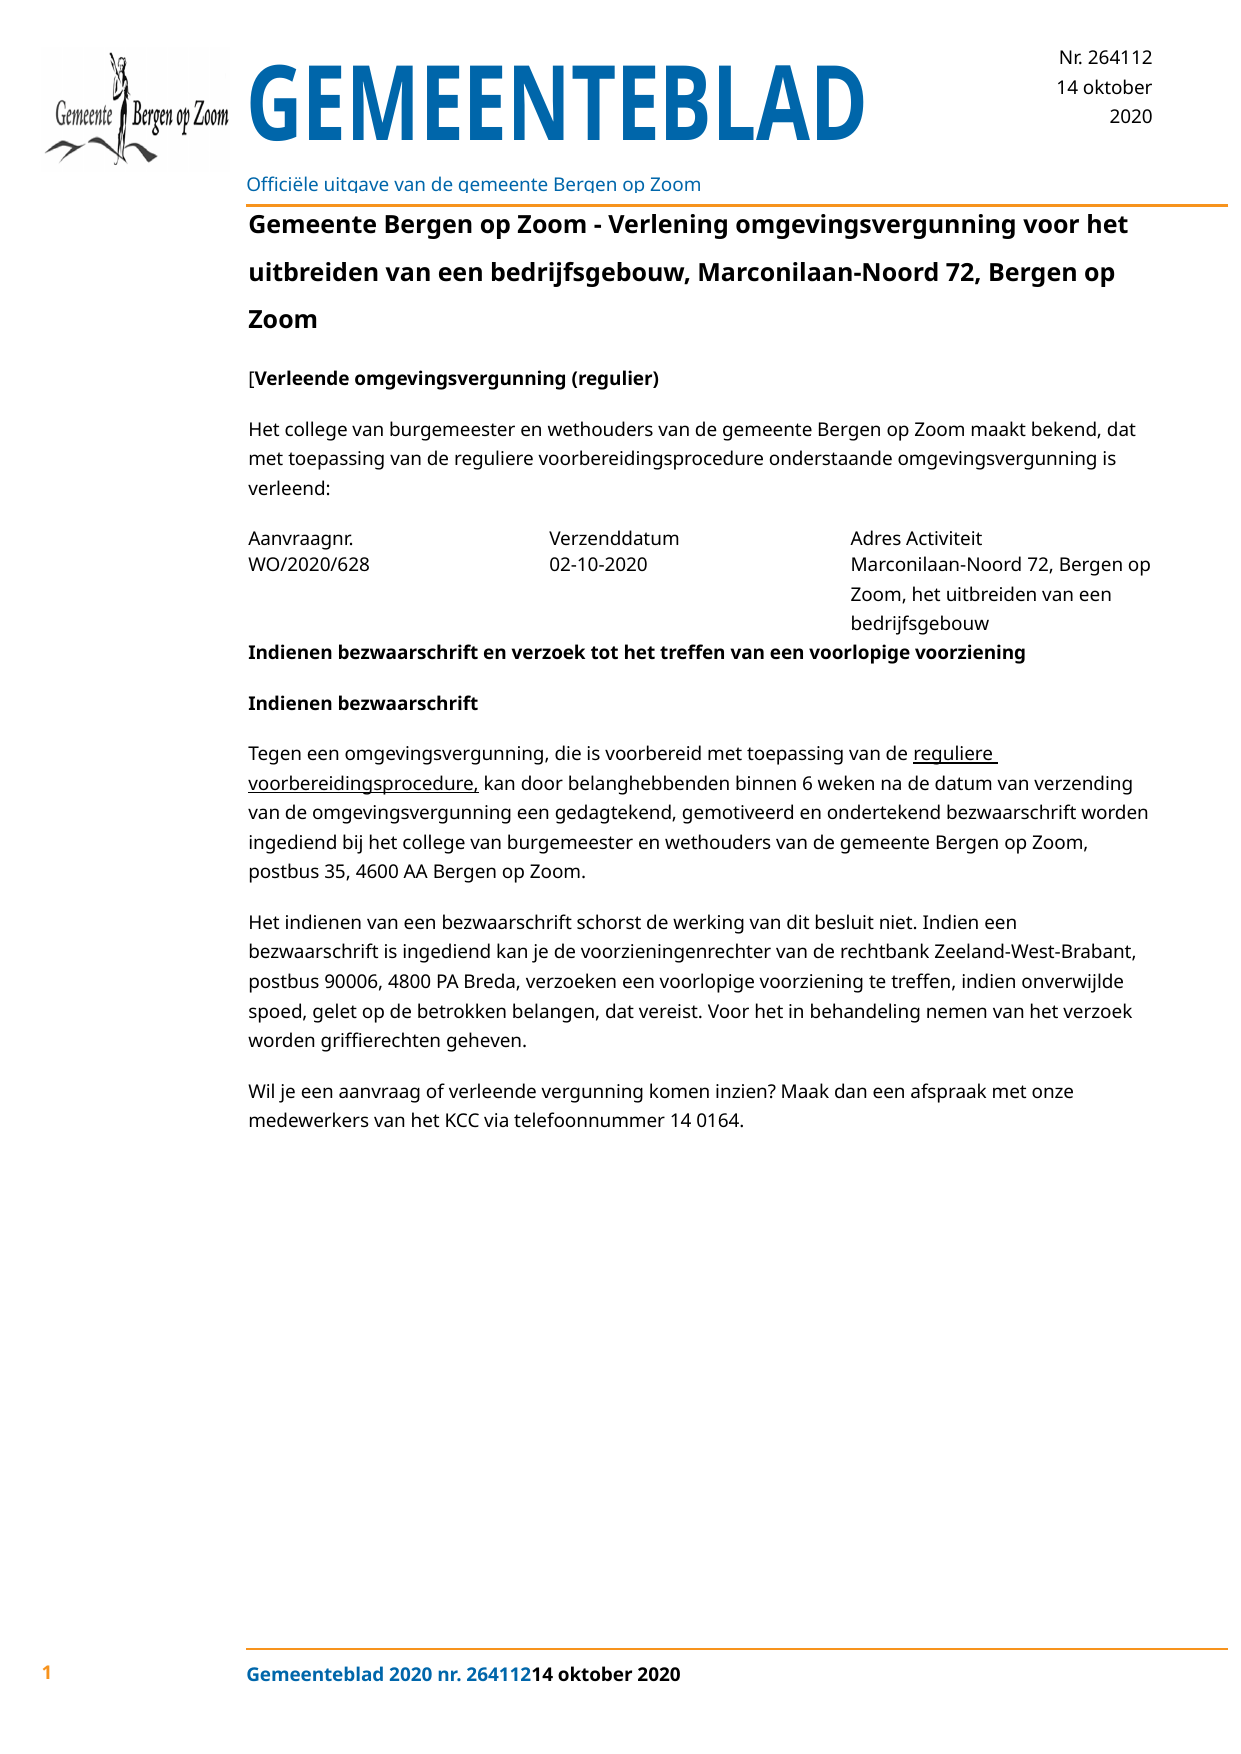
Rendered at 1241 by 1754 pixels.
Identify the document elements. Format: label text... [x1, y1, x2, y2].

text Gemeente Bergen op Zoom - Verlening omgevingsvergunning voor het uitbreiden van een bedrijfsgebouw, Marconilaan-Noord 72, Bergen op Zoom [248, 207, 1152, 336]
table_cell WO/2020/628 [248, 551, 549, 636]
table_header Aanvraagnr. [248, 526, 549, 551]
text Wil je een aanvraag of verleende vergunning komen inzien? Maak dan een afspraak met onze medewerkers van het KCC via telefoonnummer 14 0164. [248, 1078, 1152, 1133]
text Het college van burgemeester en wethouders van de gemeente Bergen op Zoom maakt bekend, dat met toepassing van de reguliere voorbereidingsprocedure onderstaande omgevingsvergunning is verleend: [248, 416, 1152, 501]
table_header Verzenddatum [549, 526, 850, 551]
text Indienen bezwaarschrift [248, 690, 1152, 716]
table_cell 02-10-2020 [549, 551, 850, 636]
text Indienen bezwaarschrift en verzoek tot het treffen van een voorlopige voorziening [248, 639, 1152, 665]
text [Verleende omgevingsvergunning (regulier) [248, 366, 1152, 391]
table_header Adres Activiteit [850, 526, 1152, 551]
picture [41, 47, 231, 172]
text Tegen een omgevingsvergunning, die is voorbereid met toepassing van de reguliere voorbereidingsprocedure, kan door belanghebbenden binnen 6 weken na de datum van verzending van de omgevingsvergunning een gedagtekend, gemotiveerd en ondertekend bezwaarschrift worden ingediend bij het college van burgemeester en wethouders van de gemeente Bergen op Zoom, postbus 35, 4600 AA Bergen op Zoom. [248, 740, 1152, 884]
text Het indienen van een bezwaarschrift schorst de werking van dit besluit niet. Indien een bezwaarschrift is ingediend kan je de voorzieningenrechter van de rechtbank Zeeland-West-Brabant, postbus 90006, 4800 PA Breda, verzoeken een voorlopige voorziening te treffen, indien onverwijlde spoed, gelet op de betrokken belangen, dat vereist. Voor het in behandeling nemen van het verzoek worden griffierechten geheven. [248, 909, 1152, 1053]
table_cell Marconilaan-Noord 72, Bergen op Zoom, het uitbreiden van een bedrijfsgebouw [850, 551, 1152, 636]
